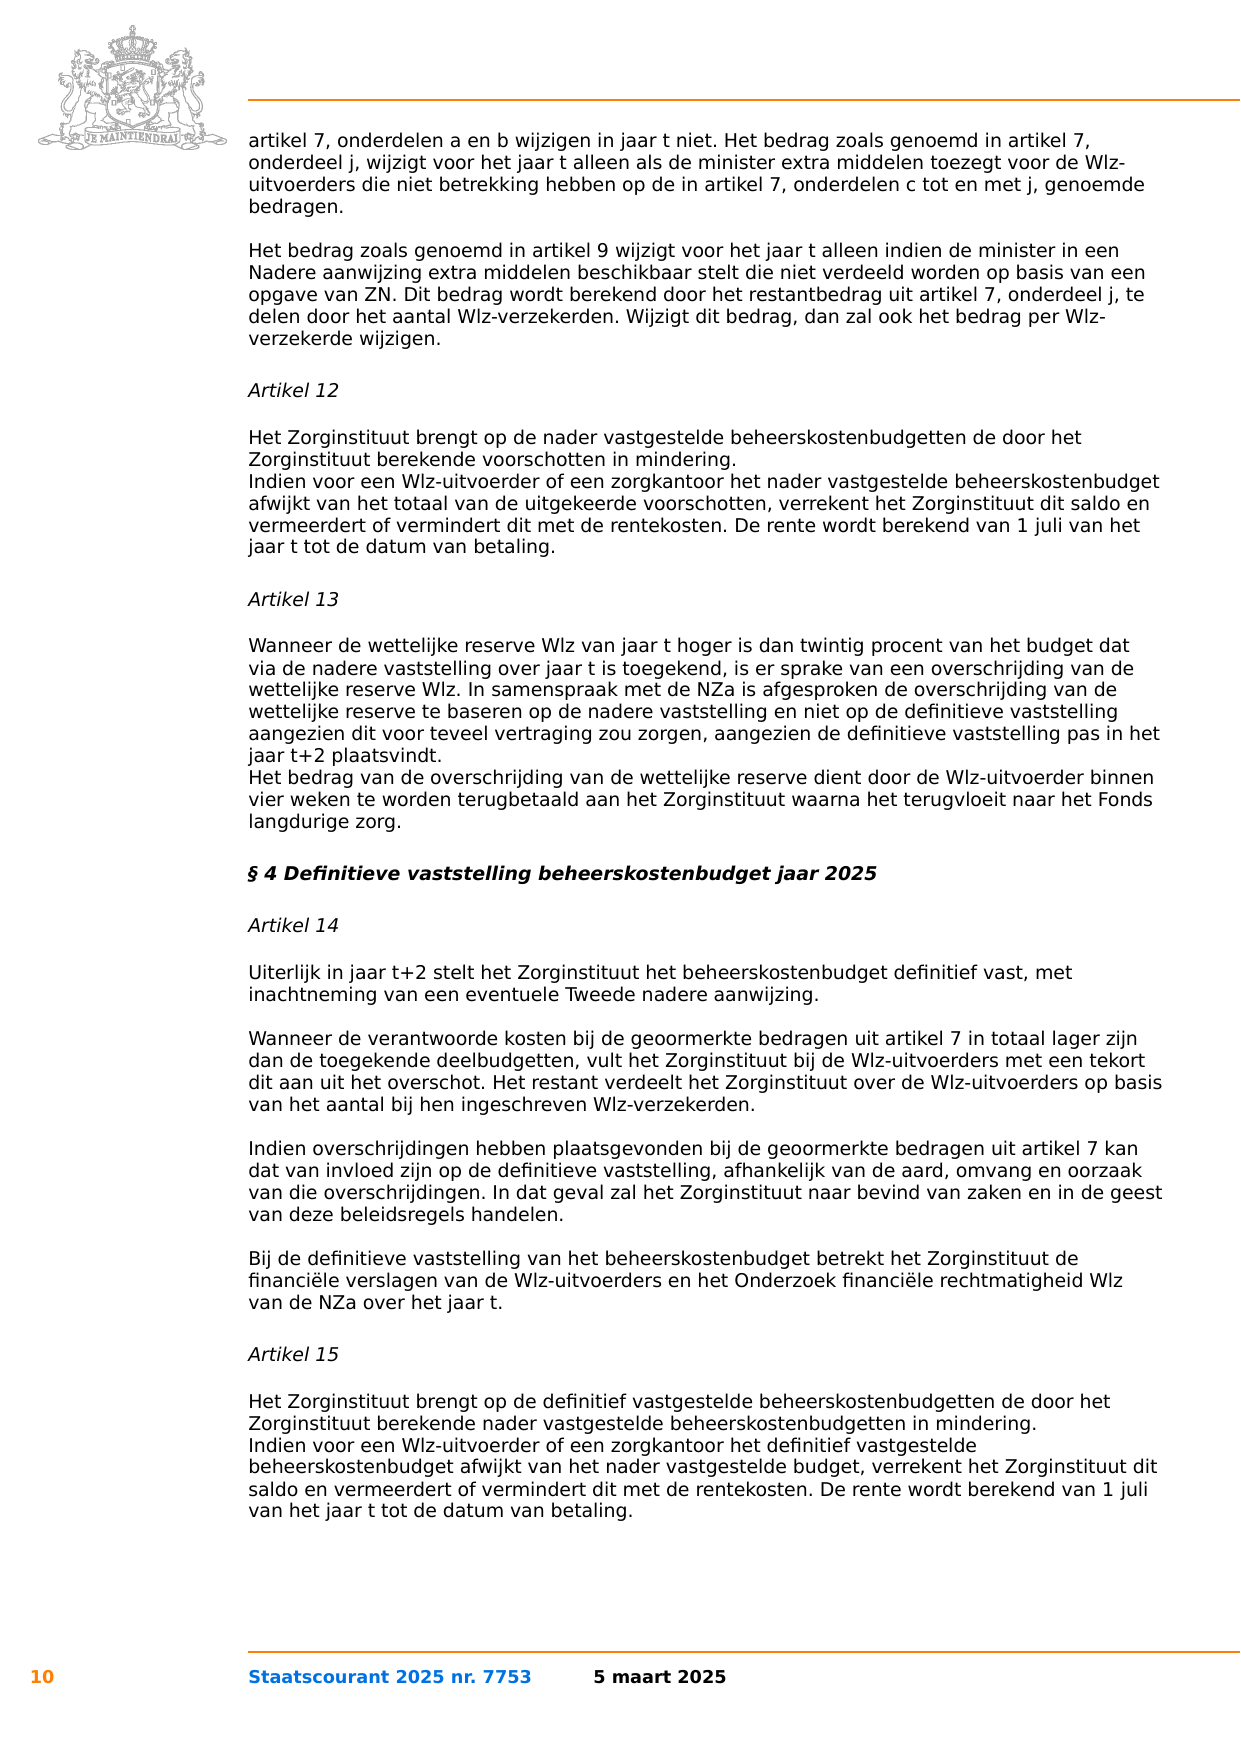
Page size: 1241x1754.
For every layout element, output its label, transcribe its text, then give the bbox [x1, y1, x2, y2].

subtitle Artikel 14 [248, 915, 1163, 937]
text Indien voor een Wlz-uitvoerder of een zorgkantoor het nader vastgestelde beheerskostenbudget afwijkt van het totaal van de uitgekeerde voorschotten, verrekent het Zorginstituut dit saldo en vermeerdert of vermindert dit met de rentekosten. De rente wordt berekend van 1 juli van het jaar t tot de datum van betaling. [248, 471, 1163, 558]
text Het bedrag van de overschrijding van de wettelijke reserve dient door de Wlz-uitvoerder binnen vier weken te worden terugbetaald aan het Zorginstituut waarna het terugvloeit naar het Fonds langdurige zorg. [248, 767, 1163, 833]
text Uiterlijk in jaar t+2 stelt het Zorginstituut het beheerskostenbudget definitief vast, met inachtneming van een eventuele Tweede nadere aanwijzing. [248, 962, 1163, 1006]
text Indien voor een Wlz-uitvoerder of een zorgkantoor het definitief vastgestelde beheerskostenbudget afwijkt van het nader vastgestelde budget, verrekent het Zorginstituut dit saldo en vermeerdert of vermindert dit met de rentekosten. De rente wordt berekend van 1 juli van het jaar t tot de datum van betaling. [248, 1434, 1163, 1522]
text Het bedrag zoals genoemd in artikel 9 wijzigt voor het jaar t alleen indien de minister in een Nadere aanwijzing extra middelen beschikbaar stelt die niet verdeeld worden op basis van een opgave van ZN. Dit bedrag wordt berekend door het restantbedrag uit artikel 7, onderdeel j, te delen door het aantal Wlz-verzekerden. Wijzigt dit bedrag, dan zal ook het bedrag per Wlz-verzekerde wijzigen. [248, 240, 1163, 349]
subtitle Artikel 12 [248, 379, 1163, 402]
picture [38, 25, 227, 150]
text Het Zorginstituut brengt op de definitief vastgestelde beheerskostenbudgetten de door het Zorginstituut berekende nader vastgestelde beheerskostenbudgetten in mindering. [248, 1391, 1163, 1434]
text Wanneer de verantwoorde kosten bij de geoormerkte bedragen uit artikel 7 in totaal lager zijn dan de toegekende deelbudgetten, vult het Zorginstituut bij de Wlz-uitvoerders met een tekort dit aan uit het overschot. Het restant verdeelt het Zorginstituut over de Wlz-uitvoerders op basis van het aantal bij hen ingeschreven Wlz-verzekerden. [248, 1028, 1163, 1116]
subtitle Artikel 13 [248, 588, 1163, 610]
text Bij de definitieve vaststelling van het beheerskostenbudget betrekt het Zorginstituut de financiële verslagen van de Wlz-uitvoerders en het Onderzoek financiële rechtmatigheid Wlz van de NZa over het jaar t. [248, 1248, 1163, 1313]
text artikel 7, onderdelen a en b wijzigen in jaar t niet. Het bedrag zoals genoemd in artikel 7, onderdeel j, wijzigt voor het jaar t alleen als de minister extra middelen toezegt voor de Wlz-uitvoerders die niet betrekking hebben op de in artikel 7, onderdelen c tot en met j, genoemde bedragen. [248, 130, 1163, 218]
text Wanneer de wettelijke reserve Wlz van jaar t hoger is dan twintig procent van het budget dat via de nadere vaststelling over jaar t is toegekend, is er sprake van een overschrijding van de wettelijke reserve Wlz. In samenspraak met de NZa is afgesproken de overschrijding van de wettelijke reserve te baseren op de nadere vaststelling en niet op de definitieve vaststelling aangezien dit voor teveel vertraging zou zorgen, aangezien de definitieve vaststelling pas in het jaar t+2 plaatsvindt. [248, 635, 1163, 767]
subtitle § 4 Definitieve vaststelling beheerskostenbudget jaar 2025 [248, 863, 1163, 885]
text Indien overschrijdingen hebben plaatsgevonden bij de geoormerkte bedragen uit artikel 7 kan dat van invloed zijn op de definitieve vaststelling, afhankelijk van de aard, omvang en oorzaak van die overschrijdingen. In dat geval zal het Zorginstituut naar bevind van zaken en in de geest van deze beleidsregels handelen. [248, 1138, 1163, 1226]
subtitle Artikel 15 [248, 1343, 1163, 1366]
text Het Zorginstituut brengt op de nader vastgestelde beheerskostenbudgetten de door het Zorginstituut berekende voorschotten in mindering. [248, 427, 1163, 471]
